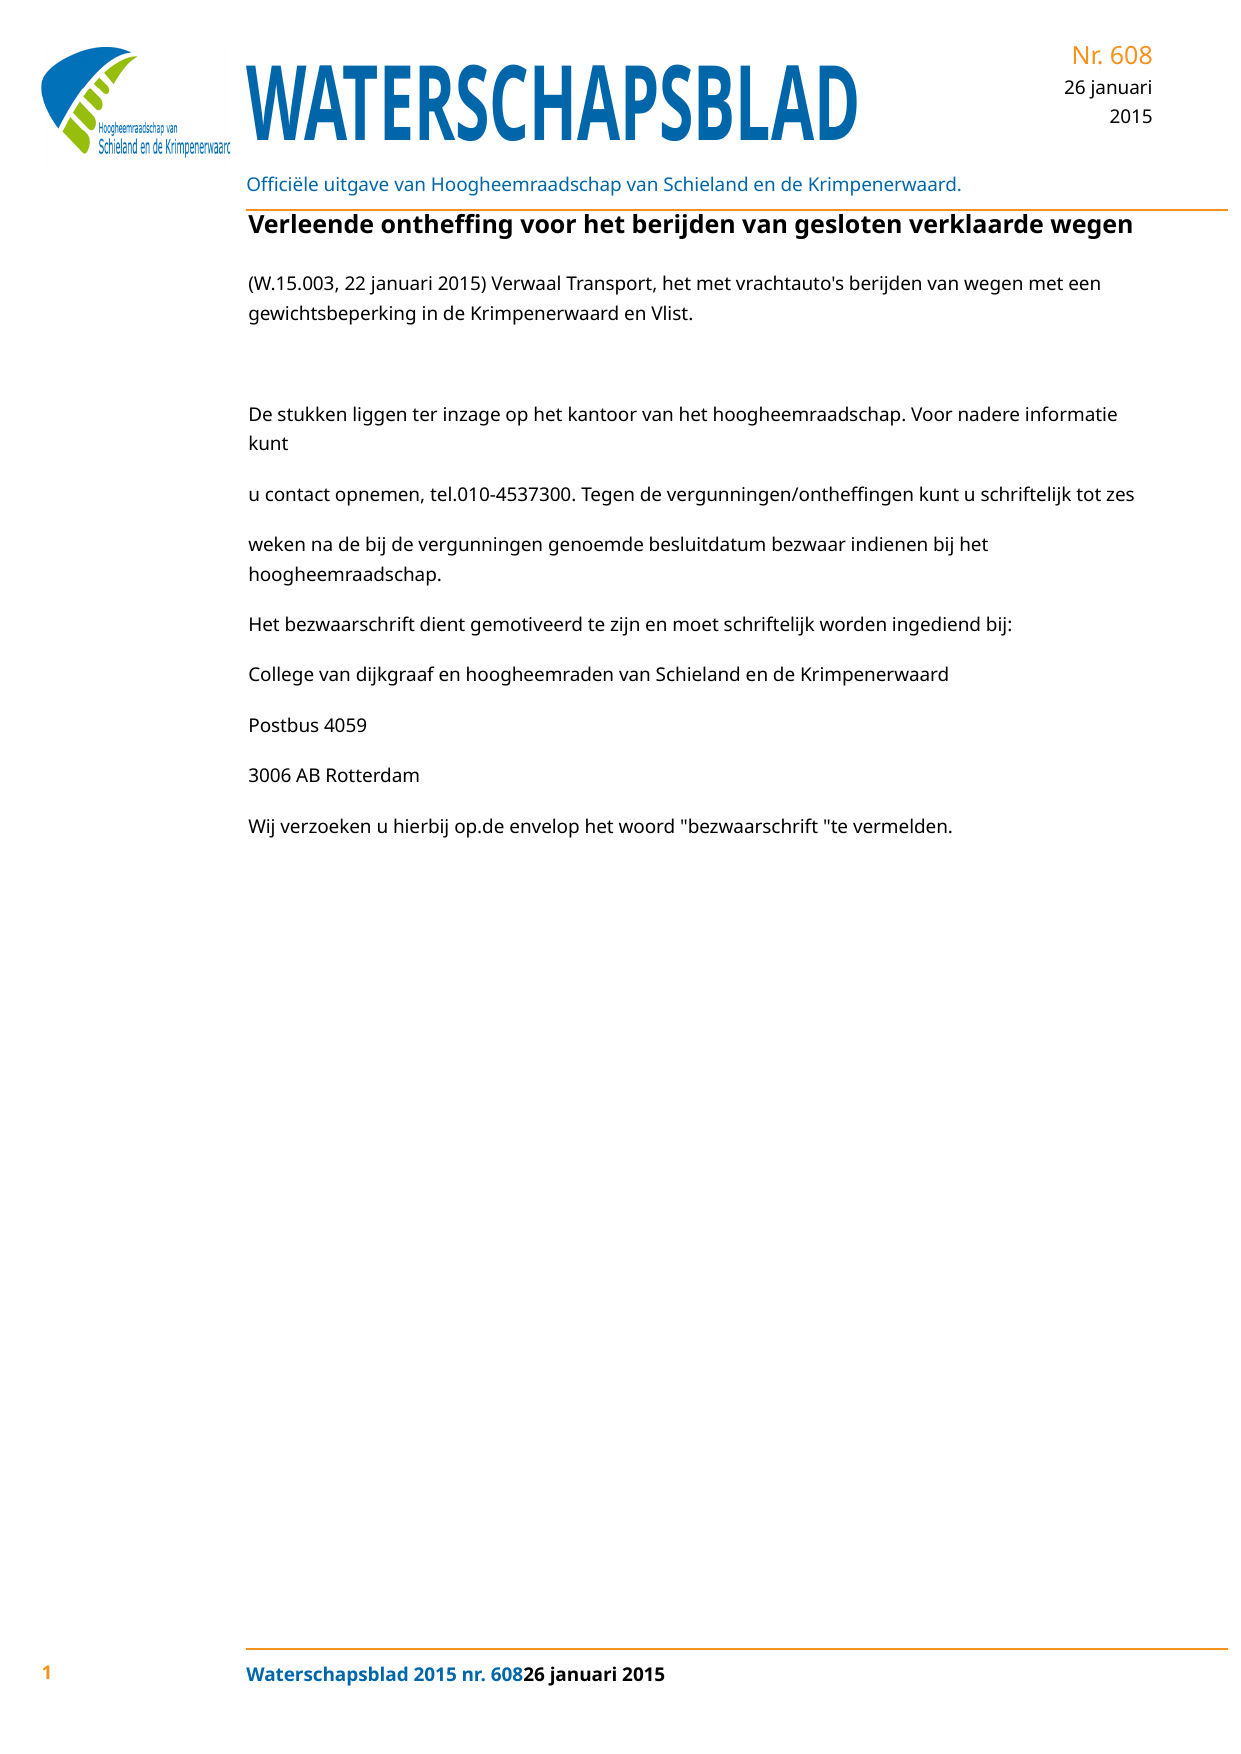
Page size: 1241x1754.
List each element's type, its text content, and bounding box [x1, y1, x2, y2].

text Het bezwaarschrift dient gemotiveerd te zijn en moet schriftelijk worden ingediend bij: [248, 611, 1152, 637]
text College van dijkgraaf en hoogheemraden van Schieland en de Krimpenerwaard [248, 662, 1152, 687]
text (W.15.003, 22 januari 2015) Verwaal Transport, het met vrachtauto's berijden van wegen met een gewichtsbeperking in de Krimpenerwaard en Vlist. [248, 270, 1152, 326]
text u contact opnemen, tel.010-4537300. Tegen de vergunningen/ontheffingen kunt u schriftelijk tot zes [248, 481, 1152, 506]
text De stukken liggen ter inzage op het kantoor van het hoogheemraadschap. Voor nadere informatie kunt [248, 401, 1152, 456]
text Postbus 4059 [248, 712, 1152, 738]
text Wij verzoeken u hierbij op.de envelop het woord "bezwaarschrift "te vermelden. [248, 813, 1152, 838]
text Verleende ontheffing voor het berijden van gesloten verklaarde wegen [248, 211, 1152, 241]
picture [41, 47, 231, 172]
text weken na de bij de vergunningen genoemde besluitdatum bezwaar indienen bij het hoogheemraadschap. [248, 531, 1152, 586]
text 3006 AB Rotterdam [248, 762, 1152, 788]
